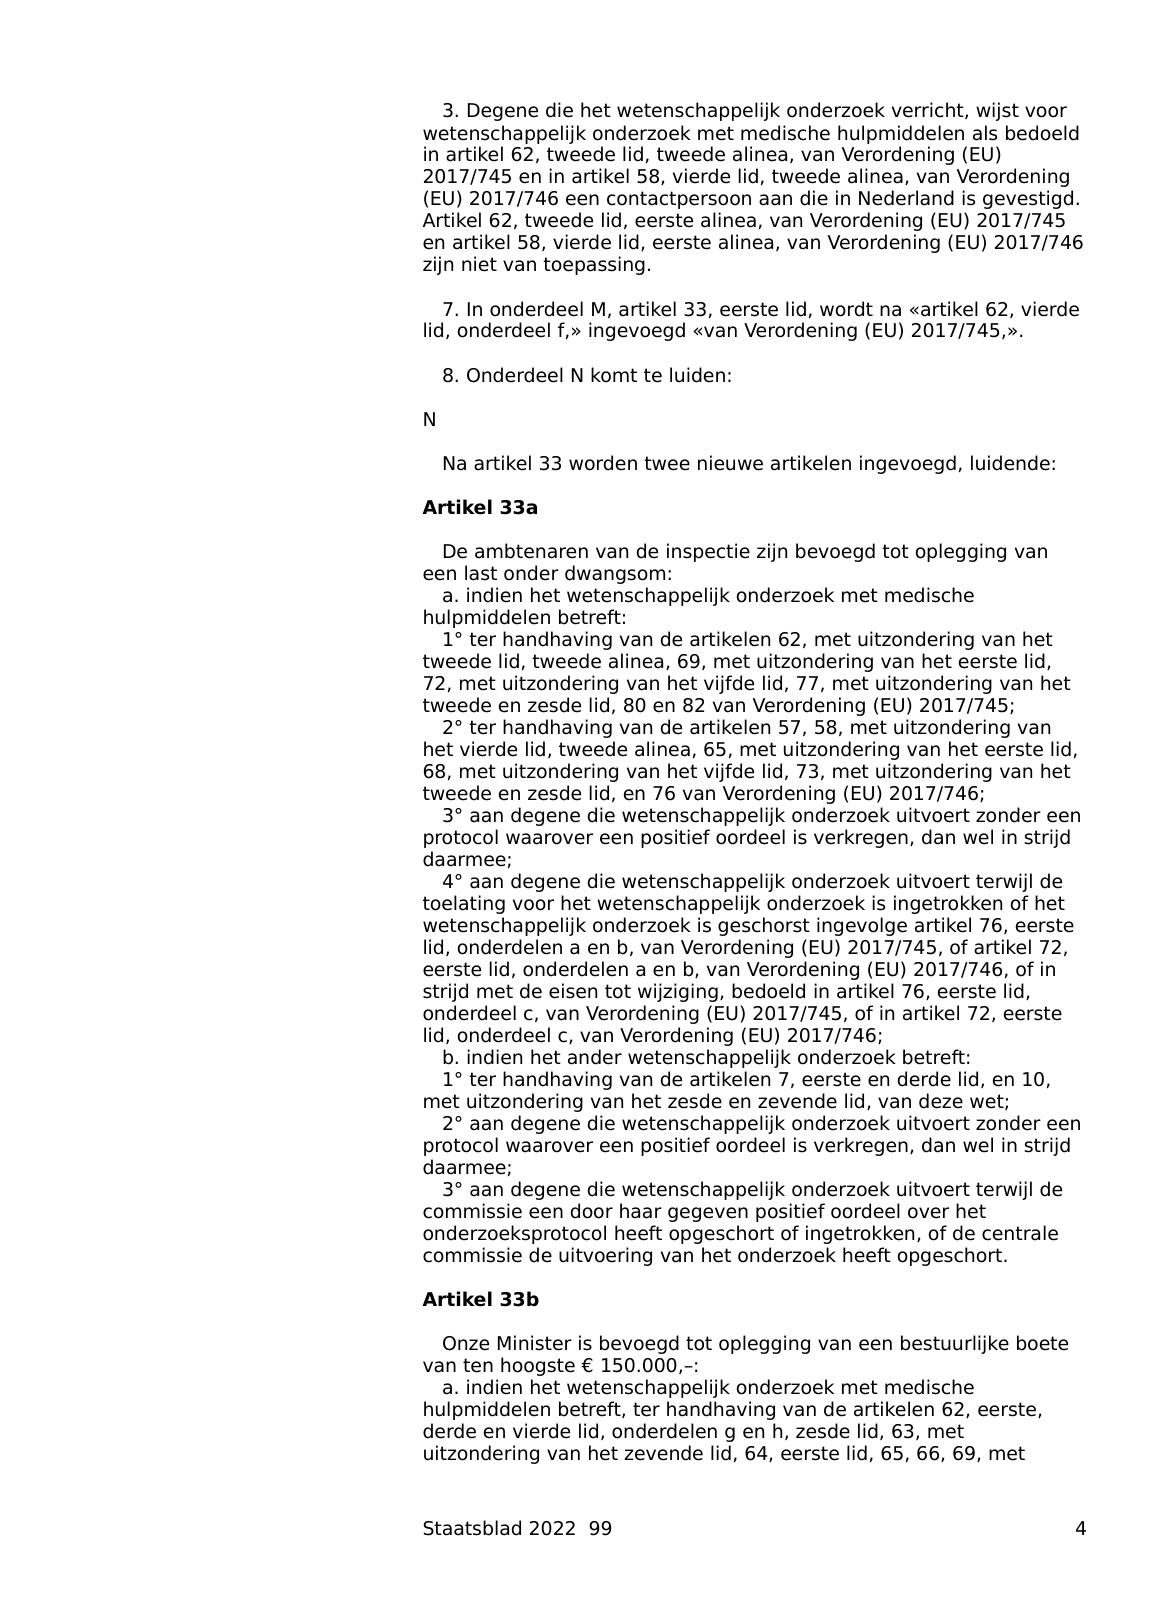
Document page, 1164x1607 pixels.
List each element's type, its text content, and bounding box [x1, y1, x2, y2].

subtitle Artikel 33b [422, 1289, 1087, 1311]
text 8. Onderdeel N komt te luiden: [422, 364, 1087, 387]
text De ambtenaren van de inspectie zijn bevoegd tot oplegging van een last onder dwangsom: [422, 541, 1087, 585]
text N [422, 409, 1087, 431]
text 1° ter handhaving van de artikelen 7, eerste en derde lid, en 10, met uitzondering van het zesde en zevende lid, van deze wet; [422, 1069, 1087, 1113]
text 4° aan degene die wetenschappelijk onderzoek uitvoert terwijl de toelating voor het wetenschappelijk onderzoek is ingetrokken of het wetenschappelijk onderzoek is geschorst ingevolge artikel 76, eerste lid, onderdelen a en b, van Verordening (EU) 2017/745, of artikel 72, eerste lid, onderdelen a en b, van Verordening (EU) 2017/746, of in strijd met de eisen tot wijziging, bedoeld in artikel 76, eerste lid, onderdeel c, van Verordening (EU) 2017/745, of in artikel 72, eerste lid, onderdeel c, van Verordening (EU) 2017/746; [422, 871, 1087, 1047]
text Onze Minister is bevoegd tot oplegging van een bestuurlijke boete van ten hoogste € 150.000,–: [422, 1333, 1087, 1377]
subtitle Artikel 33a [422, 497, 1087, 519]
text 7. In onderdeel M, artikel 33, eerste lid, wordt na «artikel 62, vierde lid, onderdeel f,» ingevoegd «van Verordening (EU) 2017/745,». [422, 298, 1087, 342]
text a. indien het wetenschappelijk onderzoek met medische hulpmiddelen betreft: [422, 585, 1087, 629]
text 2° ter handhaving van de artikelen 57, 58, met uitzondering van het vierde lid, tweede alinea, 65, met uitzondering van het eerste lid, 68, met uitzondering van het vijfde lid, 73, met uitzondering van het tweede en zesde lid, en 76 van Verordening (EU) 2017/746; [422, 717, 1087, 805]
text b. indien het ander wetenschappelijk onderzoek betreft: [422, 1047, 1087, 1069]
text 3° aan degene die wetenschappelijk onderzoek uitvoert terwijl de commissie een door haar gegeven positief oordeel over het onderzoeksprotocol heeft opgeschort of ingetrokken, of de centrale commissie de uitvoering van het onderzoek heeft opgeschort. [422, 1179, 1087, 1267]
text 3° aan degene die wetenschappelijk onderzoek uitvoert zonder een protocol waarover een positief oordeel is verkregen, dan wel in strijd daarmee; [422, 805, 1087, 871]
text 1° ter handhaving van de artikelen 62, met uitzondering van het tweede lid, tweede alinea, 69, met uitzondering van het eerste lid, 72, met uitzondering van het vijfde lid, 77, met uitzondering van het tweede en zesde lid, 80 en 82 van Verordening (EU) 2017/745; [422, 629, 1087, 717]
text a. indien het wetenschappelijk onderzoek met medische hulpmiddelen betreft, ter handhaving van de artikelen 62, eerste, derde en vierde lid, onderdelen g en h, zesde lid, 63, met uitzondering van het zevende lid, 64, eerste lid, 65, 66, 69, met [422, 1377, 1087, 1465]
text 2° aan degene die wetenschappelijk onderzoek uitvoert zonder een protocol waarover een positief oordeel is verkregen, dan wel in strijd daarmee; [422, 1113, 1087, 1179]
text Na artikel 33 worden twee nieuwe artikelen ingevoegd, luidende: [422, 453, 1087, 475]
text 3. Degene die het wetenschappelijk onderzoek verricht, wijst voor wetenschappelijk onderzoek met medische hulpmiddelen als bedoeld in artikel 62, tweede lid, tweede alinea, van Verordening (EU) 2017/745 en in artikel 58, vierde lid, tweede alinea, van Verordening (EU) 2017/746 een contactpersoon aan die in Nederland is gevestigd. Artikel 62, tweede lid, eerste alinea, van Verordening (EU) 2017/745 en artikel 58, vierde lid, eerste alinea, van Verordening (EU) 2017/746 zijn niet van toepassing. [422, 100, 1087, 276]
